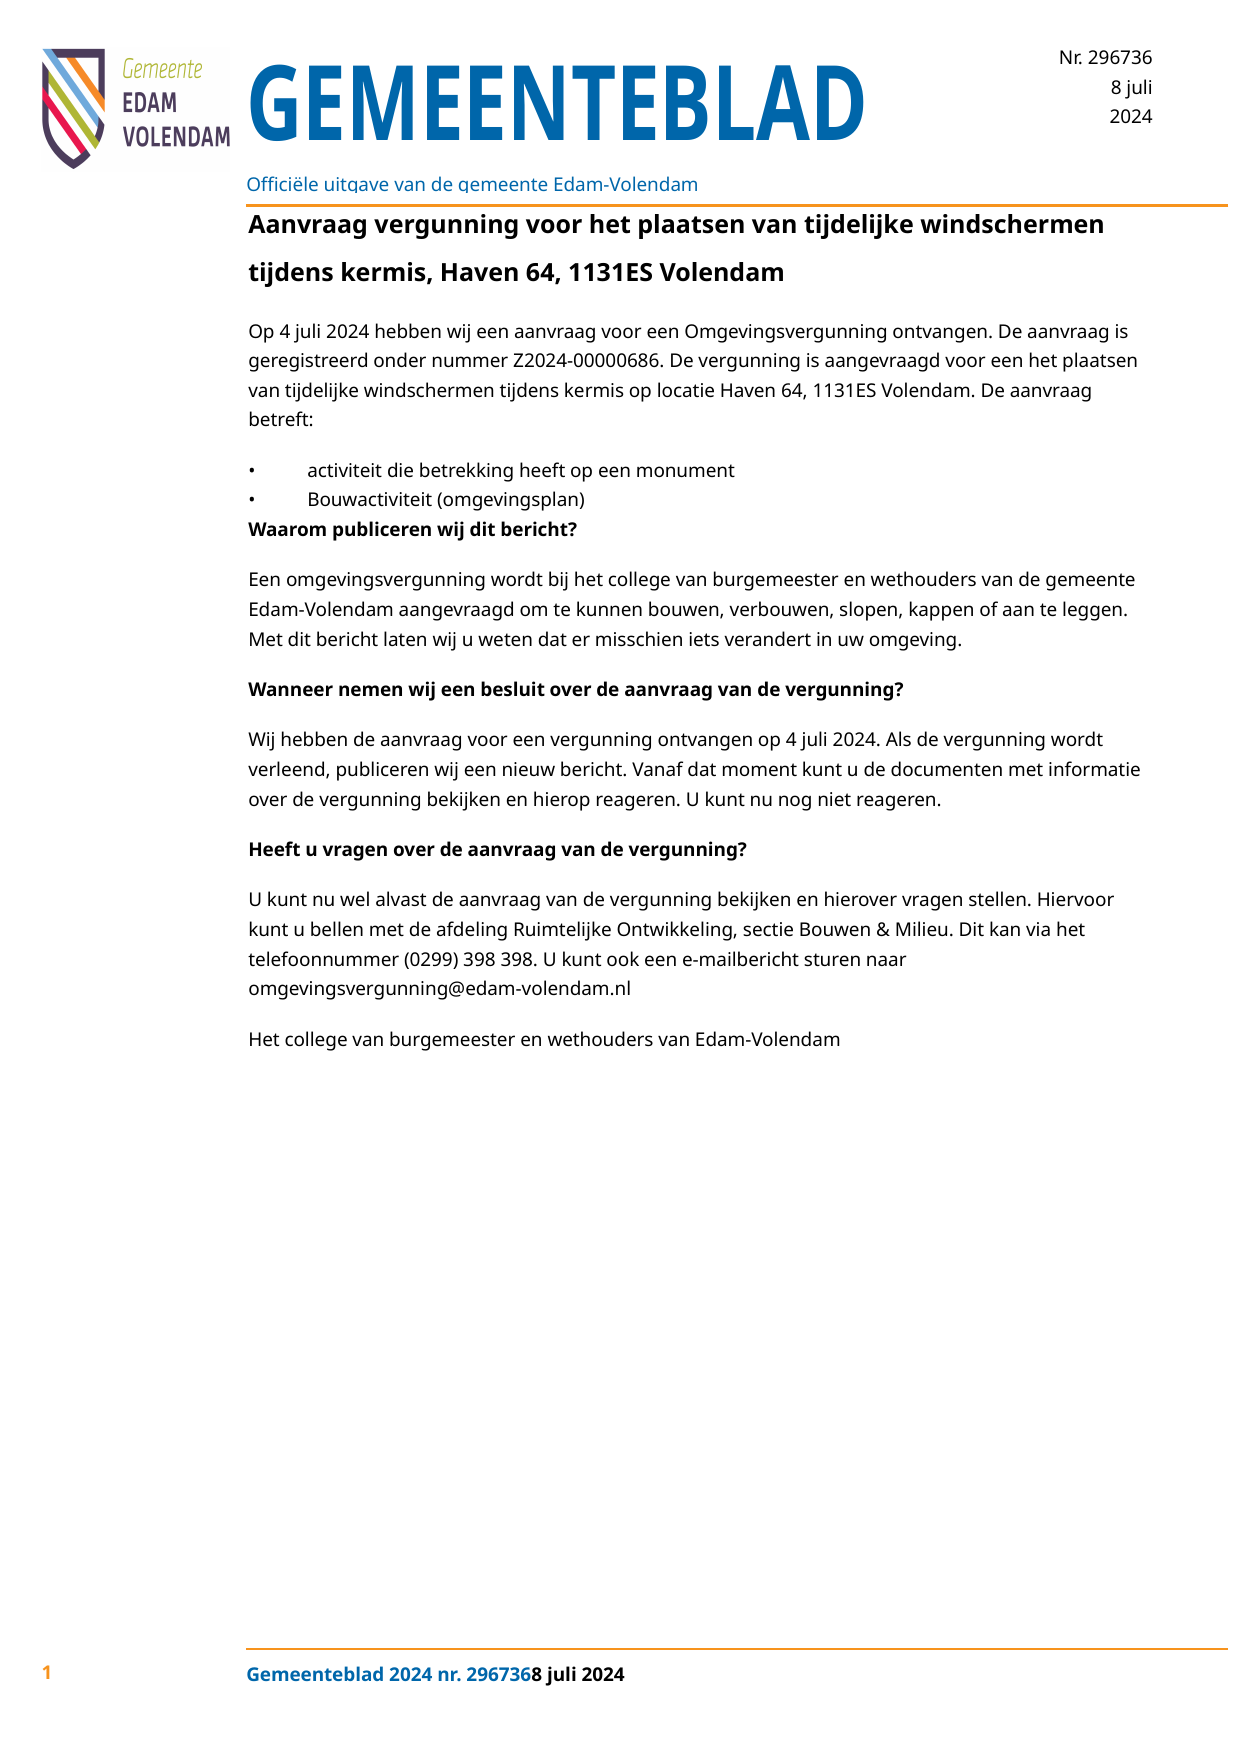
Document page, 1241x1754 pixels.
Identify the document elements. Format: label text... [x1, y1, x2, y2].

text Aanvraag vergunning voor het plaatsen van tijdelijke windschermen tijdens kermis, Haven 64, 1131ES Volendam [248, 207, 1152, 288]
list activiteit die betrekking heeft op een monument [248, 457, 1152, 483]
text U kunt nu wel alvast de aanvraag van de vergunning bekijken en hierover vragen stellen. Hiervoor kunt u bellen met de afdeling Ruimtelijke Ontwikkeling, sectie Bouwen & Milieu. Dit kan via het telefoonnummer (0299) 398 398. U kunt ook een e-mailbericht sturen naar omgevingsvergunning@edam-volendam.nl [248, 887, 1152, 1001]
text Een omgevingsvergunning wordt bij het college van burgemeester en wethouders van de gemeente Edam-Volendam aangevraagd om te kunnen bouwen, verbouwen, slopen, kappen of aan te leggen. Met dit bericht laten wij u weten dat er misschien iets verandert in uw omgeving. [248, 567, 1152, 652]
text Wanneer nemen wij een besluit over de aanvraag van de vergunning? [248, 676, 1152, 702]
list Bouwactiviteit (omgevingsplan) [248, 487, 1152, 512]
text Op 4 juli 2024 hebben wij een aanvraag voor een Omgevingsvergunning ontvangen. De aanvraag is geregistreerd onder nummer Z2024-00000686. De vergunning is aangevraagd voor een het plaatsen van tijdelijke windschermen tijdens kermis op locatie Haven 64, 1131ES Volendam. De aanvraag betreft: [248, 318, 1152, 432]
text Het college van burgemeester en wethouders van Edam-Volendam [248, 1026, 1152, 1052]
text Wij hebben de aanvraag voor een vergunning ontvangen op 4 juli 2024. Als de vergunning wordt verleend, publiceren wij een nieuw bericht. Vanaf dat moment kunt u de documenten met informatie over de vergunning bekijken en hierop reageren. U kunt nu nog niet reageren. [248, 727, 1152, 812]
picture [41, 47, 231, 172]
text Heeft u vragen over de aanvraag van de vergunning? [248, 836, 1152, 862]
text Waarom publiceren wij dit bericht? [248, 516, 1152, 542]
